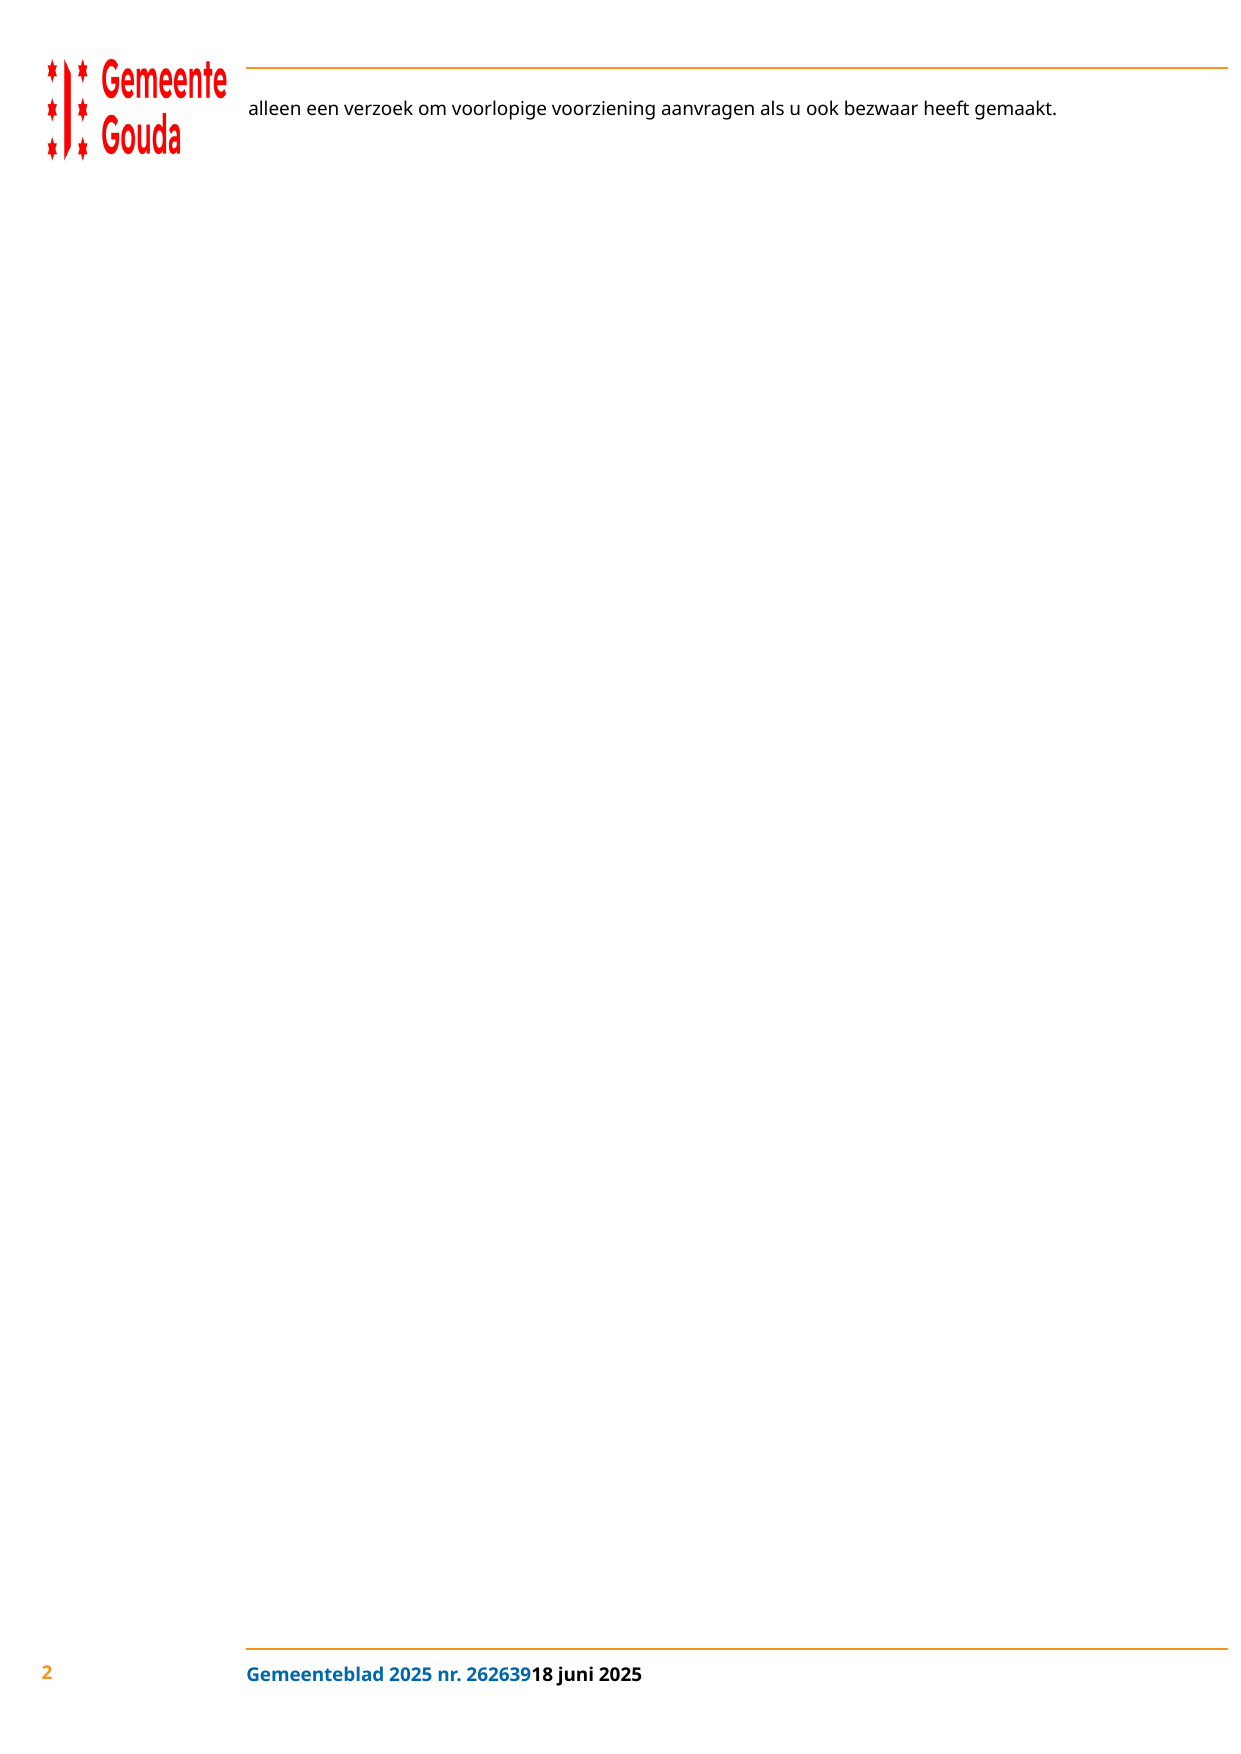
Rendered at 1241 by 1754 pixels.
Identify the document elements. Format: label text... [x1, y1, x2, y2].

picture [41, 47, 231, 172]
text alleen een verzoek om voorlopige voorziening aanvragen als u ook bezwaar heeft gemaakt. [248, 95, 1152, 121]
